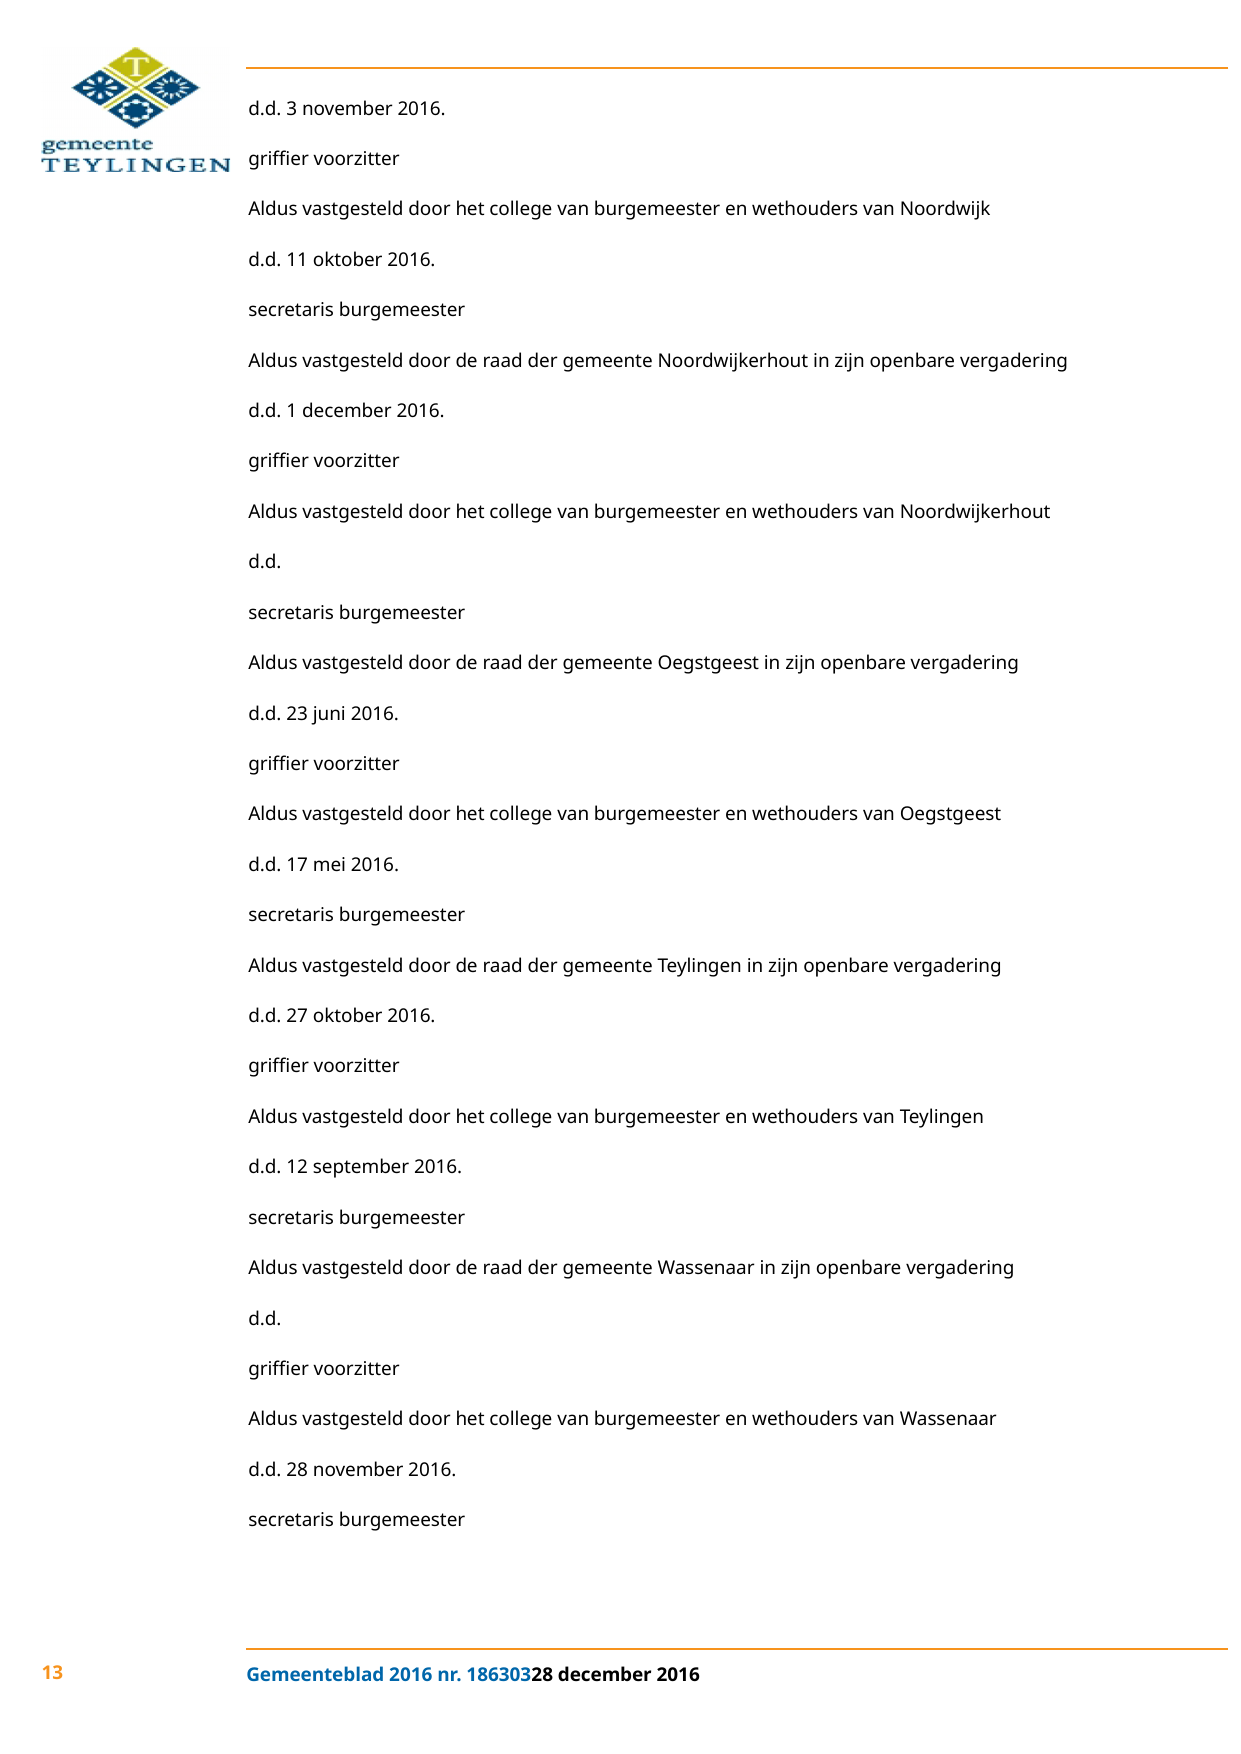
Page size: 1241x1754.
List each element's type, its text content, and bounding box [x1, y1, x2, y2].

text Aldus vastgesteld door de raad der gemeente Wassenaar in zijn openbare vergadering [248, 1254, 1152, 1280]
text secretaris burgemeester [248, 1204, 1152, 1230]
text griffier voorzitter [248, 1053, 1152, 1078]
text secretaris burgemeester [248, 599, 1152, 625]
text d.d. 23 juni 2016. [248, 700, 1152, 726]
text d.d. 11 oktober 2016. [248, 246, 1152, 272]
text Aldus vastgesteld door de raad der gemeente Oegstgeest in zijn openbare vergadering [248, 649, 1152, 675]
picture [41, 47, 231, 172]
text d.d. 27 oktober 2016. [248, 1002, 1152, 1028]
text griffier voorzitter [248, 448, 1152, 473]
text d.d. [248, 1305, 1152, 1331]
text secretaris burgemeester [248, 1506, 1152, 1532]
text griffier voorzitter [248, 750, 1152, 776]
text Aldus vastgesteld door het college van burgemeester en wethouders van Wassenaar [248, 1406, 1152, 1431]
text Aldus vastgesteld door de raad der gemeente Noordwijkerhout in zijn openbare vergadering [248, 347, 1152, 373]
text d.d. 1 december 2016. [248, 397, 1152, 423]
text secretaris burgemeester [248, 296, 1152, 322]
text Aldus vastgesteld door het college van burgemeester en wethouders van Noordwijk [248, 196, 1152, 221]
text griffier voorzitter [248, 145, 1152, 171]
text d.d. 3 november 2016. [248, 95, 1152, 121]
text Aldus vastgesteld door het college van burgemeester en wethouders van Oegstgeest [248, 801, 1152, 826]
text d.d. 12 september 2016. [248, 1153, 1152, 1179]
text d.d. 28 november 2016. [248, 1456, 1152, 1482]
text Aldus vastgesteld door het college van burgemeester en wethouders van Teylingen [248, 1103, 1152, 1129]
text secretaris burgemeester [248, 901, 1152, 927]
text Aldus vastgesteld door het college van burgemeester en wethouders van Noordwijkerhout [248, 498, 1152, 524]
text griffier voorzitter [248, 1355, 1152, 1381]
text Aldus vastgesteld door de raad der gemeente Teylingen in zijn openbare vergadering [248, 952, 1152, 978]
text d.d. 17 mei 2016. [248, 851, 1152, 877]
text d.d. [248, 548, 1152, 574]
